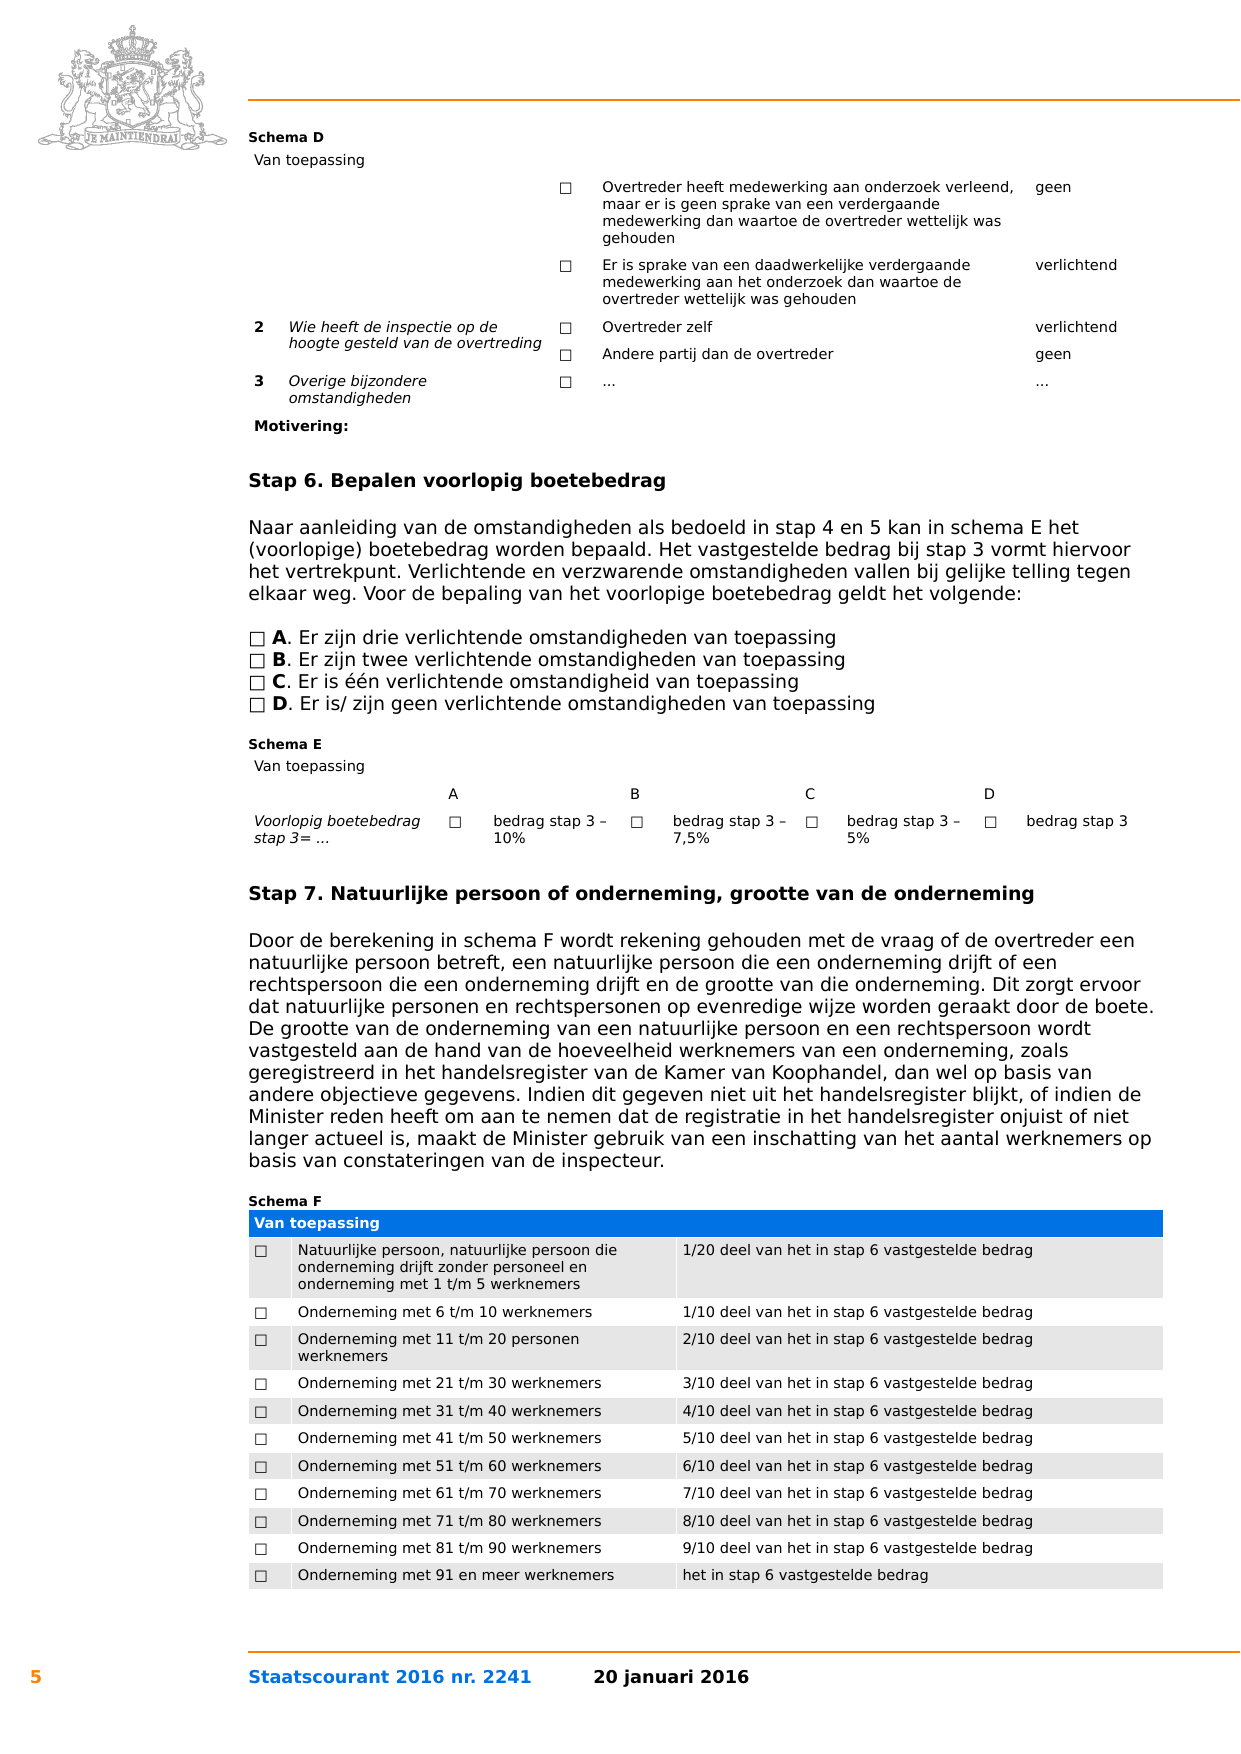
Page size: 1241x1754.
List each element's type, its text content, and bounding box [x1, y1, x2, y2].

table_cell [249, 174, 282, 313]
table_cell Onderneming met 31 t/m 40 werknemers [292, 1398, 676, 1424]
table_cell Onderneming met 11 t/m 20 personen werknemers [292, 1326, 676, 1370]
table_cell 1/20 deel van het in stap 6 vastgestelde bedrag [677, 1238, 1163, 1298]
text □ C. Er is één verlichtende omstandigheid van toepassing [248, 671, 1163, 693]
text Naar aanleiding van de omstandigheden als bedoeld in stap 4 en 5 kan in schema E het (voorlopige) boetebedrag worden bepaald. Het vastgestelde bedrag bij stap 3 vormt hiervoor het vertrekpunt. Verlichtende en verzwarende omstandigheden vallen bij gelijke telling tegen elkaar weg. Voor de bepaling van het voorlopige boetebedrag geldt het volgende: [248, 517, 1163, 605]
table_cell Onderneming met 91 en meer werknemers [292, 1563, 676, 1589]
table_cell 2 [249, 314, 282, 367]
table_cell 7/10 deel van het in stap 6 vastgestelde bedrag [677, 1480, 1163, 1507]
table_cell □ [443, 809, 487, 852]
table_cell Andere partij dan de overtreder [597, 341, 1029, 367]
table_cell □ [553, 341, 596, 367]
table_cell geen [1030, 341, 1163, 367]
table_cell □ [249, 1326, 291, 1370]
text Door de berekening in schema F wordt rekening gehouden met de vraag of de overtreder een natuurlijke persoon betreft, een natuurlijke persoon die een onderneming drijft of een rechtspersoon die een onderneming drijft en de grootte van die onderneming. Dit zorgt ervoor dat natuurlijke personen en rechtspersonen op evenredige wijze worden geraakt door de boete. De grootte van de onderneming van een natuurlijke persoon en een rechtspersoon wordt vastgesteld aan de hand van de hoeveelheid werknemers van een onderneming, zoals geregistreerd in het handelsregister van de Kamer van Koophandel, dan wel op basis van andere objectieve gegevens. Indien dit gegeven niet uit het handelsregister blijkt, of indien de Minister reden heeft om aan te nemen dat de registratie in het handelsregister onjuist of niet langer actueel is, maakt de Minister gebruik van een inschatting van het aantal werknemers op basis van constateringen van de inspecteur. [248, 930, 1163, 1172]
table_cell 3/10 deel van het in stap 6 vastgestelde bedrag [677, 1371, 1163, 1397]
table_cell □ [553, 314, 596, 340]
table_cell bedrag stap 3 – 7,5% [667, 809, 798, 852]
table_cell Overtreder heeft medewerking aan onderzoek verleend, maar er is geen sprake van een verdergaande medewerking dan waartoe de overtreder wettelijk was gehouden [597, 174, 1029, 251]
table_cell D [978, 781, 1163, 807]
table_cell Er is sprake van een daadwerkelijke verdergaande medewerking aan het onderzoek dan waartoe de overtreder wettelijk was gehouden [597, 253, 1029, 313]
table_header Schema F [248, 1194, 1163, 1209]
table_cell 5/10 deel van het in stap 6 vastgestelde bedrag [677, 1426, 1163, 1452]
table_cell □ [249, 1508, 291, 1534]
table_cell Overige bijzondere omstandigheden [283, 369, 552, 412]
table_header Schema D [248, 130, 1163, 146]
table_cell □ [249, 1535, 291, 1561]
table_cell Van toepassing [249, 754, 1163, 780]
table_cell bedrag stap 3 – 10% [488, 809, 623, 852]
table_cell het in stap 6 vastgestelde bedrag [677, 1563, 1163, 1589]
table_cell verlichtend [1030, 253, 1163, 313]
table_cell Onderneming met 81 t/m 90 werknemers [292, 1535, 676, 1561]
table_cell Natuurlijke persoon, natuurlijke persoon die onderneming drijft zonder personeel en onderneming met 1 t/m 5 werknemers [292, 1238, 676, 1298]
table_cell □ [249, 1563, 291, 1589]
table_cell 2/10 deel van het in stap 6 vastgestelde bedrag [677, 1326, 1163, 1370]
table_cell □ [553, 253, 596, 313]
table_cell Wie heeft de inspectie op de hoogte gesteld van de overtreding [283, 314, 552, 367]
table_cell [249, 781, 442, 807]
table_cell Onderneming met 51 t/m 60 werknemers [292, 1453, 676, 1479]
table_cell 8/10 deel van het in stap 6 vastgestelde bedrag [677, 1508, 1163, 1534]
table_cell geen [1030, 174, 1163, 251]
table_cell □ [249, 1371, 291, 1397]
table_cell [283, 174, 552, 313]
table_cell □ [249, 1453, 291, 1479]
table_cell □ [249, 1299, 291, 1325]
table_cell A [443, 781, 623, 807]
table_cell Onderneming met 21 t/m 30 werknemers [292, 1371, 676, 1397]
table_cell Voorlopig boetebedrag stap 3= ... [249, 809, 442, 852]
table_cell □ [553, 369, 596, 412]
table_cell 6/10 deel van het in stap 6 vastgestelde bedrag [677, 1453, 1163, 1479]
text □ A. Er zijn drie verlichtende omstandigheden van toepassing [248, 627, 1163, 649]
subtitle Stap 7. Natuurlijke persoon of onderneming, grootte van de onderneming [248, 883, 1163, 905]
table_cell 1/10 deel van het in stap 6 vastgestelde bedrag [677, 1299, 1163, 1325]
table_cell Onderneming met 61 t/m 70 werknemers [292, 1480, 676, 1507]
table_cell 4/10 deel van het in stap 6 vastgestelde bedrag [677, 1398, 1163, 1424]
table_cell □ [249, 1398, 291, 1424]
table_cell □ [249, 1480, 291, 1507]
table_cell 9/10 deel van het in stap 6 vastgestelde bedrag [677, 1535, 1163, 1561]
table_cell Motivering: [249, 413, 1163, 439]
table_cell Onderneming met 41 t/m 50 werknemers [292, 1426, 676, 1452]
table_cell □ [553, 174, 596, 251]
table_cell Onderneming met 71 t/m 80 werknemers [292, 1508, 676, 1534]
text □ B. Er zijn twee verlichtende omstandigheden van toepassing [248, 649, 1163, 671]
table_cell ... [1030, 369, 1163, 412]
table_cell 3 [249, 369, 282, 412]
table_cell Onderneming met 6 t/m 10 werknemers [292, 1299, 676, 1325]
table_cell bedrag stap 3 – 5% [841, 809, 977, 852]
table_cell □ [624, 809, 666, 852]
table_cell Overtreder zelf [597, 314, 1029, 340]
table_cell ... [597, 369, 1029, 412]
table_cell □ [799, 809, 840, 852]
table_cell verlichtend [1030, 314, 1163, 340]
table_header Schema E [248, 737, 1163, 753]
table_cell B [624, 781, 798, 807]
table_cell Van toepassing [249, 147, 1163, 173]
table_cell □ [978, 809, 1020, 852]
table_cell □ [249, 1238, 291, 1298]
table_cell □ [249, 1426, 291, 1452]
text □ D. Er is/ zijn geen verlichtende omstandigheden van toepassing [248, 693, 1163, 715]
table_cell C [799, 781, 977, 807]
table_cell bedrag stap 3 [1021, 809, 1163, 852]
table_cell Van toepassing [249, 1210, 1163, 1237]
picture [38, 25, 227, 150]
subtitle Stap 6. Bepalen voorlopig boetebedrag [248, 470, 1163, 492]
